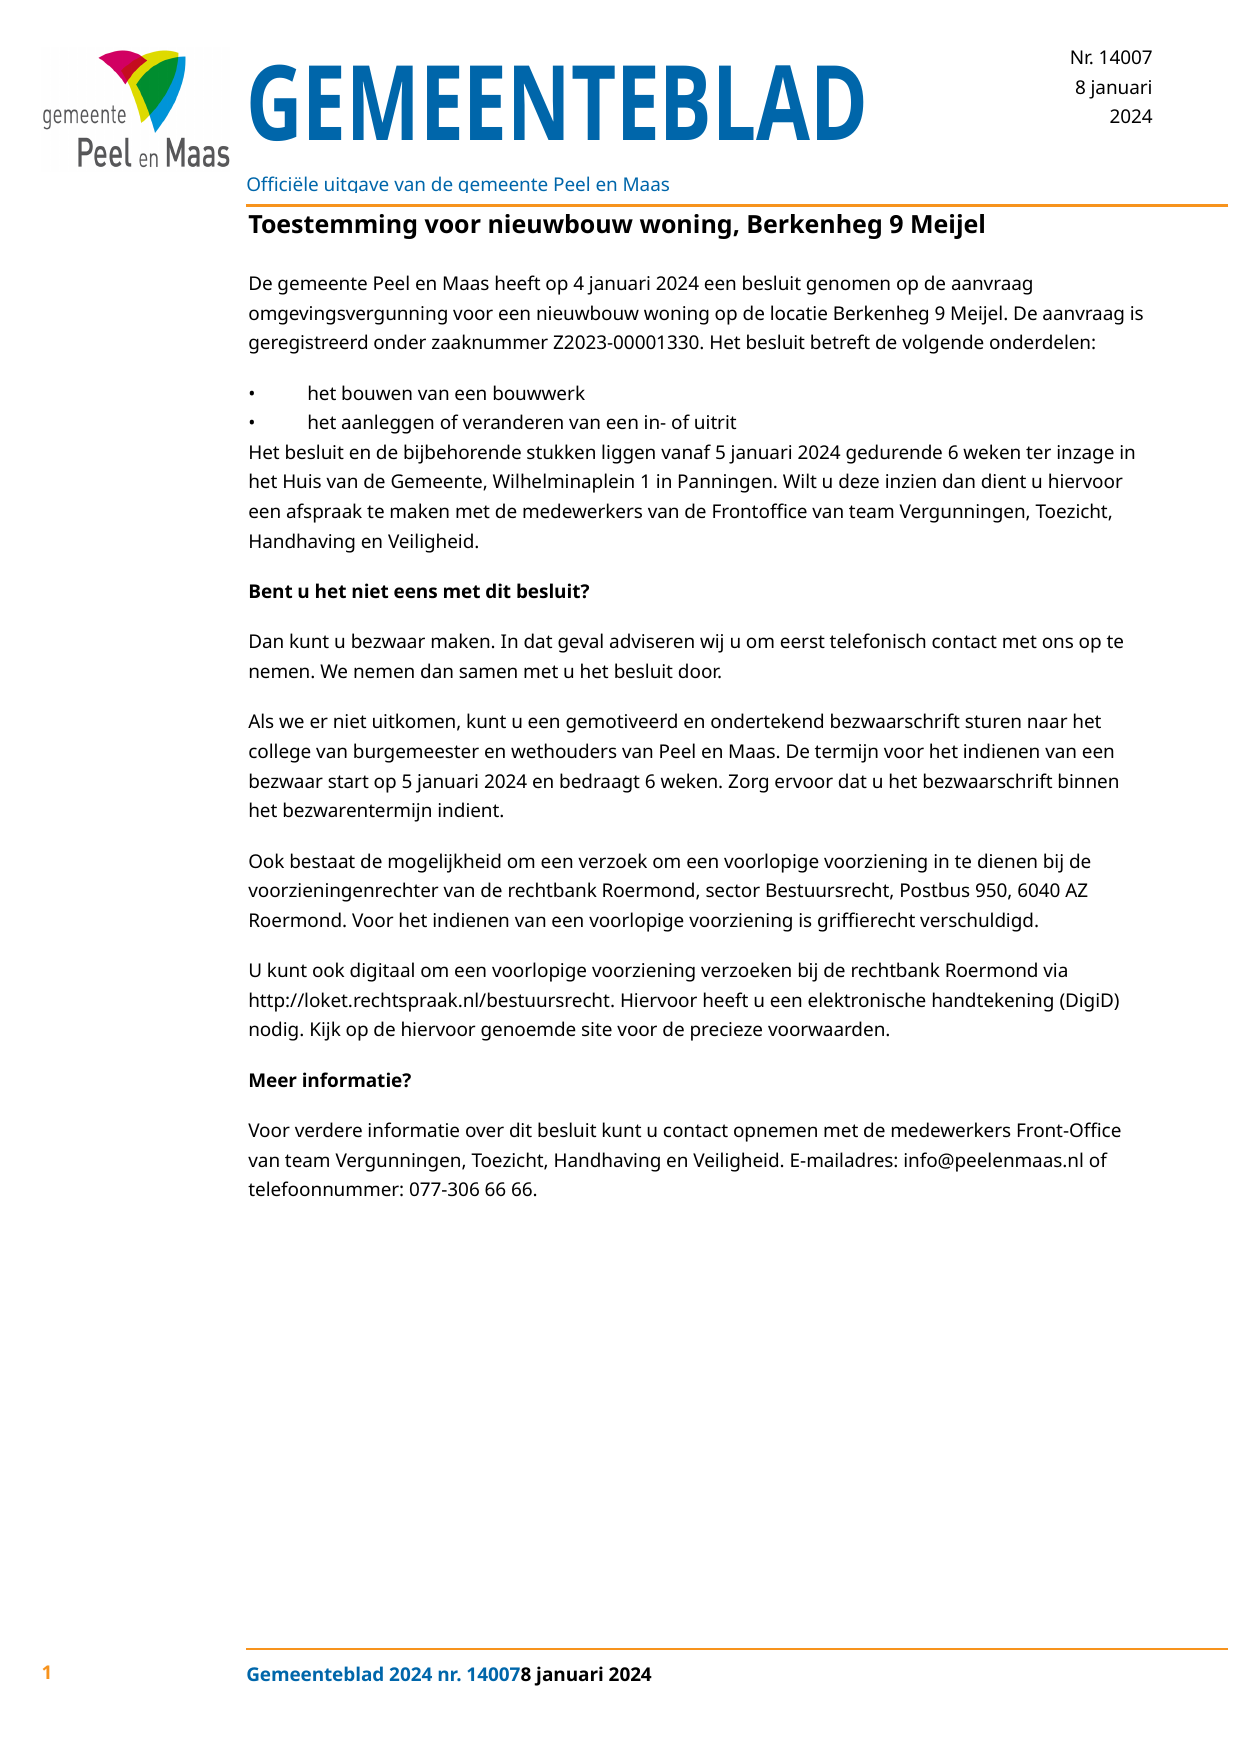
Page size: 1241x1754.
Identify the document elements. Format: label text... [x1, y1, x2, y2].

picture [41, 47, 231, 172]
text U kunt ook digitaal om een voorlopige voorziening verzoeken bij de rechtbank Roermond via http://loket.rechtspraak.nl/bestuursrecht. Hiervoor heeft u een elektronische handtekening (DigiD) nodig. Kijk op de hiervoor genoemde site voor de precieze voorwaarden. [248, 957, 1152, 1042]
text De gemeente Peel en Maas heeft op 4 januari 2024 een besluit genomen op de aanvraag omgevingsvergunning voor een nieuwbouw woning op de locatie Berkenheg 9 Meijel. De aanvraag is geregistreerd onder zaaknummer Z2023-00001330. Het besluit betreft de volgende onderdelen: [248, 270, 1152, 355]
list het bouwen van een bouwwerk [248, 380, 1152, 406]
text Toestemming voor nieuwbouw woning, Berkenheg 9 Meijel [248, 207, 1152, 241]
text Dan kunt u bezwaar maken. In dat geval adviseren wij u om eerst telefonisch contact met ons op te nemen. We nemen dan samen met u het besluit door. [248, 629, 1152, 684]
text Ook bestaat de mogelijkheid om een verzoek om een voorlopige voorziening in te dienen bij de voorzieningenrechter van de rechtbank Roermond, sector Bestuursrecht, Postbus 950, 6040 AZ Roermond. Voor het indienen van een voorlopige voorziening is griffierecht verschuldigd. [248, 848, 1152, 933]
text Meer informatie? [248, 1067, 1152, 1093]
text Bent u het niet eens met dit besluit? [248, 578, 1152, 604]
text Voor verdere informatie over dit besluit kunt u contact opnemen met de medewerkers Front-Office van team Vergunningen, Toezicht, Handhaving en Veiligheid. E-mailadres: info@peelenmaas.nl of telefoonnummer: 077-306 66 66. [248, 1117, 1152, 1202]
list het aanleggen of veranderen van een in- of uitrit [248, 409, 1152, 435]
text Als we er niet uitkomen, kunt u een gemotiveerd en ondertekend bezwaarschrift sturen naar het college van burgemeester en wethouders van Peel en Maas. De termijn voor het indienen van een bezwaar start op 5 januari 2024 en bedraagt 6 weken. Zorg ervoor dat u het bezwaarschrift binnen het bezwarentermijn indient. [248, 709, 1152, 823]
text Het besluit en de bijbehorende stukken liggen vanaf 5 januari 2024 gedurende 6 weken ter inzage in het Huis van de Gemeente, Wilhelminaplein 1 in Panningen. Wilt u deze inzien dan dient u hiervoor een afspraak te maken met de medewerkers van de Frontoffice van team Vergunningen, Toezicht, Handhaving en Veiligheid. [248, 439, 1152, 553]
